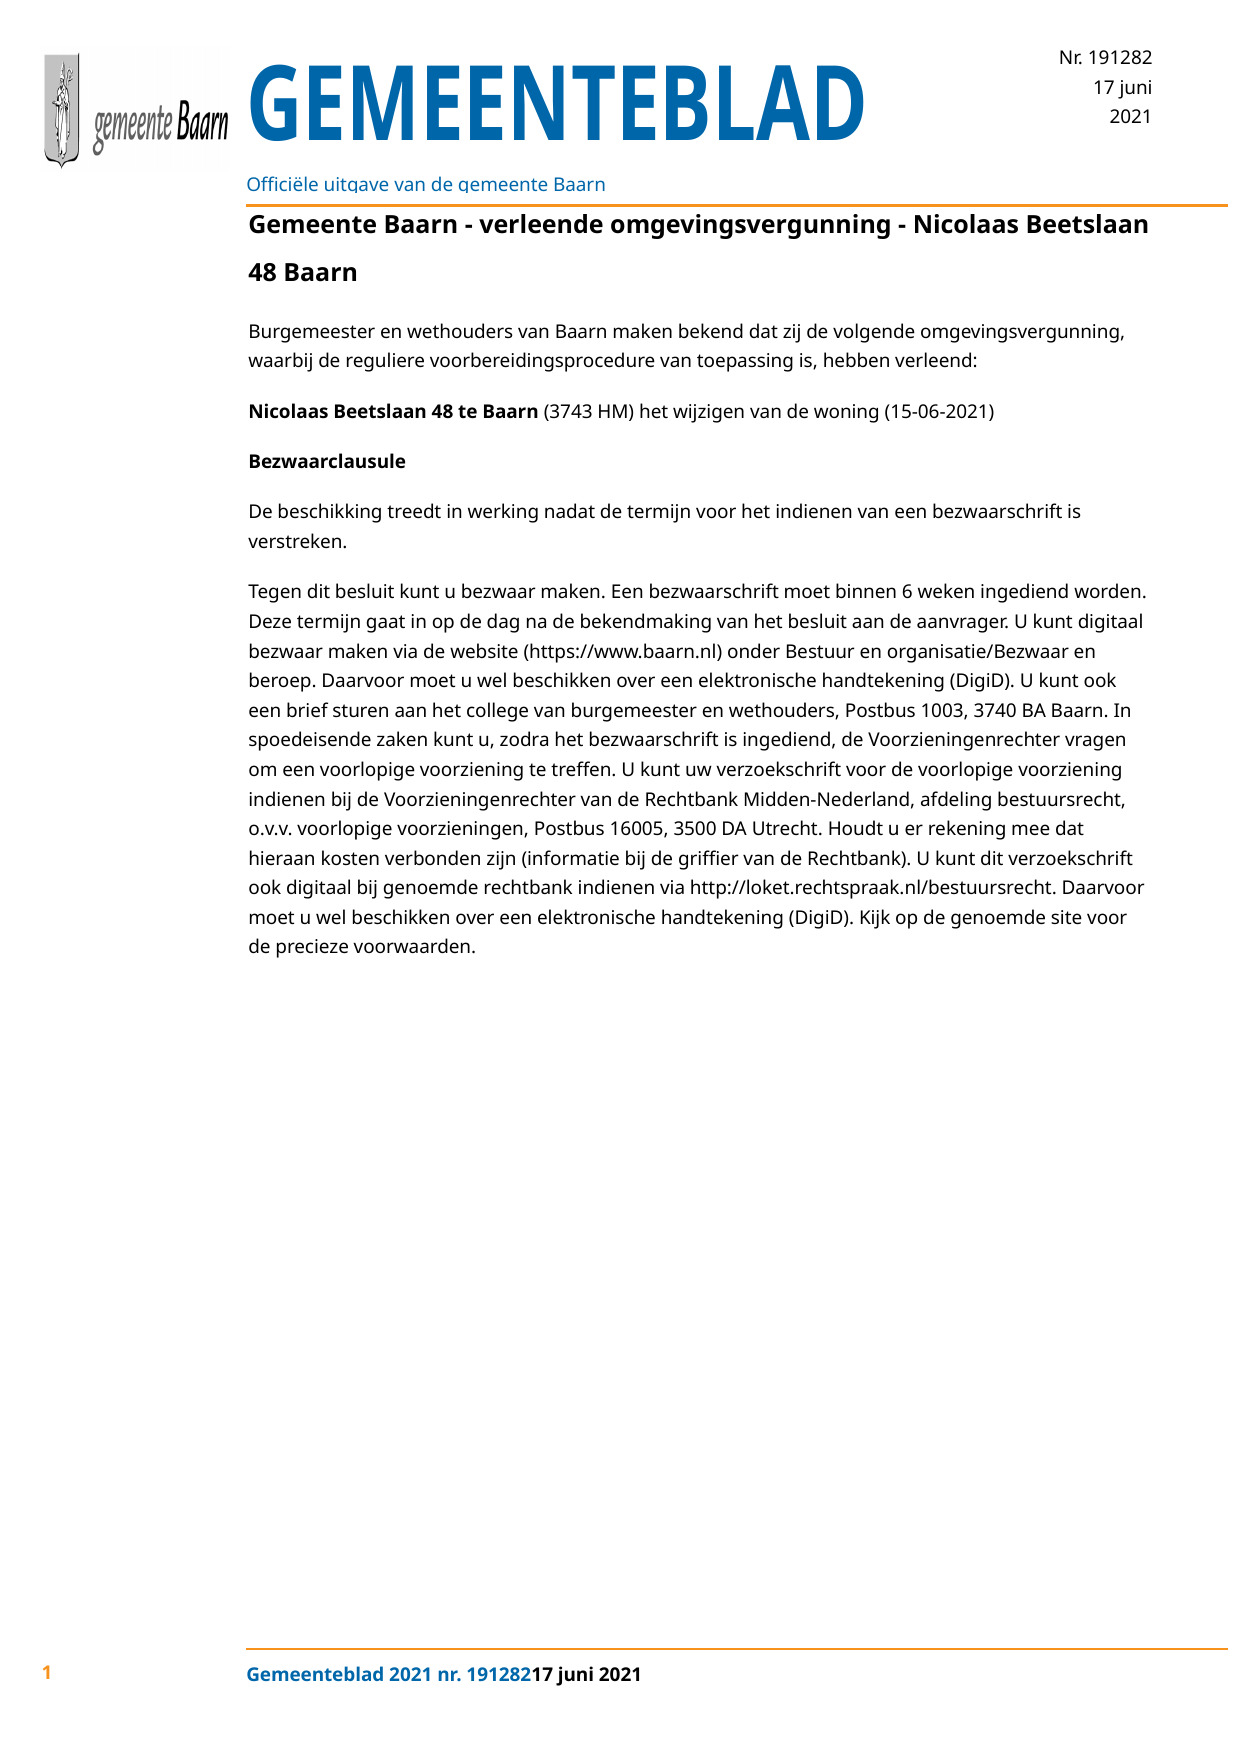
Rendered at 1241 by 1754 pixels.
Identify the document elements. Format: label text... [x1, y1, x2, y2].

text Tegen dit besluit kunt u bezwaar maken. Een bezwaarschrift moet binnen 6 weken ingediend worden. Deze termijn gaat in op de dag na de bekendmaking van het besluit aan de aanvrager. U kunt digitaal bezwaar maken via de website (https://www.baarn.nl) onder Bestuur en organisatie/Bezwaar en beroep. Daarvoor moet u wel beschikken over een elektronische handtekening (DigiD). U kunt ook een brief sturen aan het college van burgemeester en wethouders, Postbus 1003, 3740 BA Baarn. In spoedeisende zaken kunt u, zodra het bezwaarschrift is ingediend, de Voorzieningenrechter vragen om een voorlopige voorziening te treffen. U kunt uw verzoekschrift voor de voorlopige voorziening indienen bij de Voorzieningenrechter van de Rechtbank Midden-Nederland, afdeling bestuursrecht, o.v.v. voorlopige voorzieningen, Postbus 16005, 3500 DA Utrecht. Houdt u er rekening mee dat hieraan kosten verbonden zijn (informatie bij de griffier van de Rechtbank). U kunt dit verzoekschrift ook digitaal bij genoemde rechtbank indienen via http://loket.rechtspraak.nl/bestuursrecht. Daarvoor moet u wel beschikken over een elektronische handtekening (DigiD). Kijk op de genoemde site voor de precieze voorwaarden. [248, 579, 1152, 959]
picture [41, 47, 231, 172]
text Gemeente Baarn - verleende omgevingsvergunning - Nicolaas Beetslaan 48 Baarn [248, 207, 1152, 288]
text Burgemeester en wethouders van Baarn maken bekend dat zij de volgende omgevingsvergunning, waarbij de reguliere voorbereidingsprocedure van toepassing is, hebben verleend: [248, 318, 1152, 373]
text Bezwaarclausule [248, 448, 1152, 474]
text Nicolaas Beetslaan 48 te Baarn (3743 HM) het wijzigen van de woning (15-06-2021) [248, 398, 1152, 424]
text De beschikking treedt in werking nadat de termijn voor het indienen van een bezwaarschrift is verstreken. [248, 499, 1152, 554]
